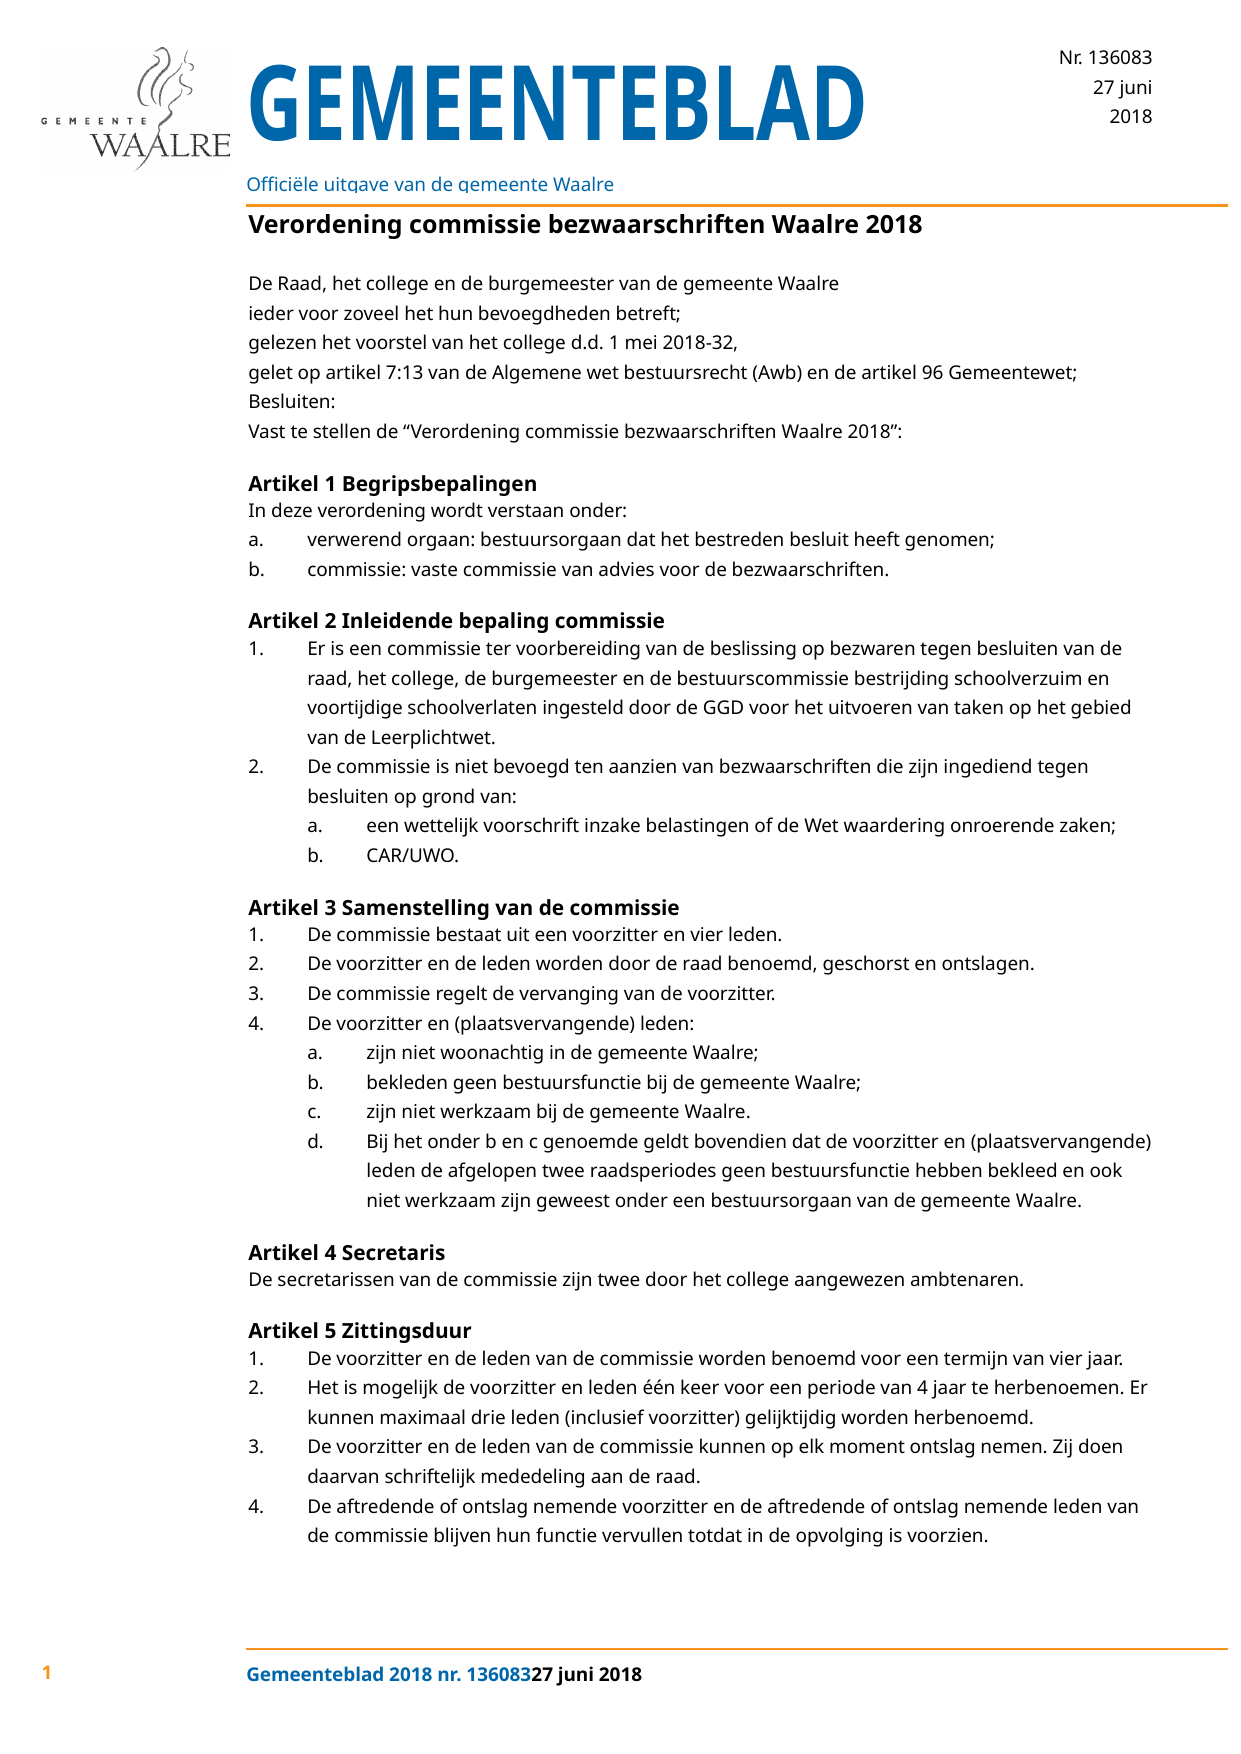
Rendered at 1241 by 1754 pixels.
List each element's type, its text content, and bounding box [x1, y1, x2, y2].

list CAR/UWO. [307, 842, 1152, 868]
text Artikel 1 Begripsbepalingen [248, 469, 1152, 497]
list verwerend orgaan: bestuursorgaan dat het bestreden besluit heeft genomen; [248, 527, 1152, 552]
text In deze verordening wordt verstaan onder: [248, 497, 1152, 523]
text Artikel 3 Samenstelling van de commissie [248, 893, 1152, 921]
text gelet op artikel 7:13 van de Algemene wet bestuursrecht (Awb) en de artikel 96 Gemeentewet; [248, 359, 1152, 385]
list De commissie is niet bevoegd ten aanzien van bezwaarschriften die zijn ingediend tegen besluiten op grond van: [248, 753, 1152, 809]
text De Raad, het college en de burgemeester van de gemeente Waalre [248, 270, 1152, 296]
text Vast te stellen de “Verordening commissie bezwaarschriften Waalre 2018”: [248, 418, 1152, 444]
list De voorzitter en de leden van de commissie worden benoemd voor een termijn van vier jaar. [248, 1345, 1152, 1371]
text Artikel 5 Zittingsduur [248, 1317, 1152, 1345]
text Artikel 2 Inleidende bepaling commissie [248, 607, 1152, 635]
list De voorzitter en de leden worden door de raad benoemd, geschorst en ontslagen. [248, 951, 1152, 976]
list De voorzitter en (plaatsvervangende) leden: [248, 1010, 1152, 1036]
text De secretarissen van de commissie zijn twee door het college aangewezen ambtenaren. [248, 1266, 1152, 1292]
text ieder voor zoveel het hun bevoegdheden betreft; [248, 300, 1152, 326]
picture [41, 47, 231, 172]
list commissie: vaste commissie van advies voor de bezwaarschriften. [248, 556, 1152, 582]
list De commissie regelt de vervanging van de voorzitter. [248, 980, 1152, 1006]
list zijn niet werkzaam bij de gemeente Waalre. [307, 1098, 1152, 1124]
text Verordening commissie bezwaarschriften Waalre 2018 [248, 207, 1152, 241]
list Er is een commissie ter voorbereiding van de beslissing op bezwaren tegen besluiten van de raad, het college, de burgemeester en de bestuurscommissie bestrijding schoolverzuim en voortijdige schoolverlaten ingesteld door de GGD voor het uitvoeren van taken op het gebied van de Leerplichtwet. [248, 635, 1152, 749]
list De voorzitter en de leden van de commissie kunnen op elk moment ontslag nemen. Zij doen daarvan schriftelijk mededeling aan de raad. [248, 1434, 1152, 1489]
list Het is mogelijk de voorzitter en leden één keer voor een periode van 4 jaar te herbenoemen. Er kunnen maximaal drie leden (inclusief voorzitter) gelijktijdig worden herbenoemd. [248, 1374, 1152, 1430]
list zijn niet woonachtig in de gemeente Waalre; [307, 1039, 1152, 1065]
text Artikel 4 Secretaris [248, 1238, 1152, 1266]
list Bij het onder b en c genoemde geldt bovendien dat de voorzitter en (plaatsvervangende) leden de afgelopen twee raadsperiodes geen bestuursfunctie hebben bekleed en ook niet werkzaam zijn geweest onder een bestuursorgaan van de gemeente Waalre. [307, 1128, 1152, 1213]
list De commissie bestaat uit een voorzitter en vier leden. [248, 921, 1152, 947]
text gelezen het voorstel van het college d.d. 1 mei 2018-32, [248, 329, 1152, 355]
list een wettelijk voorschrift inzake belastingen of de Wet waardering onroerende zaken; [307, 813, 1152, 838]
list De aftredende of ontslag nemende voorzitter en de aftredende of ontslag nemende leden van de commissie blijven hun functie vervullen totdat in de opvolging is voorzien. [248, 1493, 1152, 1548]
list bekleden geen bestuursfunctie bij de gemeente Waalre; [307, 1069, 1152, 1095]
text Besluiten: [248, 389, 1152, 414]
